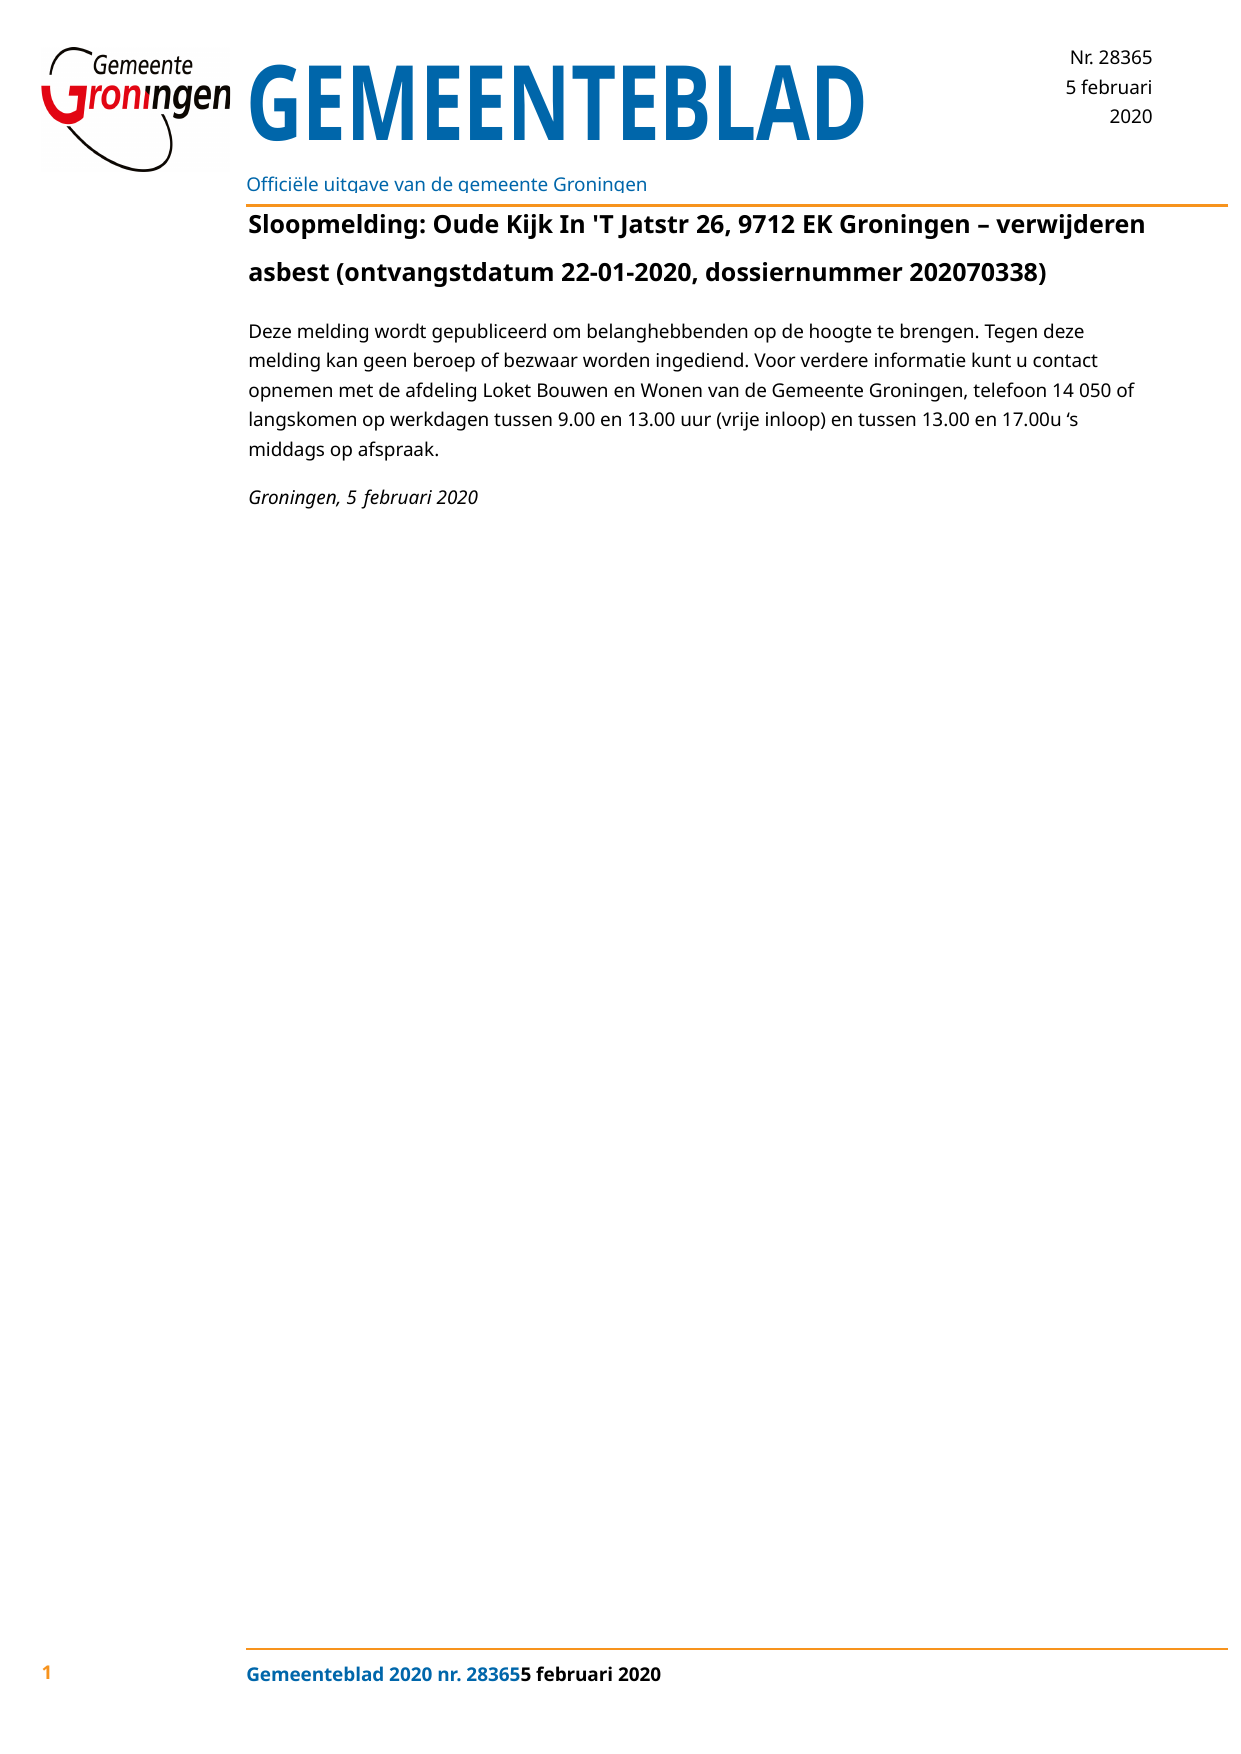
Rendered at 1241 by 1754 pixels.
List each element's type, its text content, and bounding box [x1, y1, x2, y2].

text Deze melding wordt gepubliceerd om belanghebbenden op de hoogte te brengen. Tegen deze melding kan geen beroep of bezwaar worden ingediend. Voor verdere informatie kunt u contact opnemen met de afdeling Loket Bouwen en Wonen van de Gemeente Groningen, telefoon 14 050 of langskomen op werkdagen tussen 9.00 en 13.00 uur (vrije inloop) en tussen 13.00 en 17.00u ‘s middags op afspraak. [248, 318, 1152, 462]
text Groningen, 5 februari 2020 [248, 484, 1152, 510]
picture [41, 47, 231, 172]
text Sloopmelding: Oude Kijk In 'T Jatstr 26, 9712 EK Groningen – verwijderen asbest (ontvangstdatum 22-01-2020, dossiernummer 202070338) [248, 207, 1152, 288]
